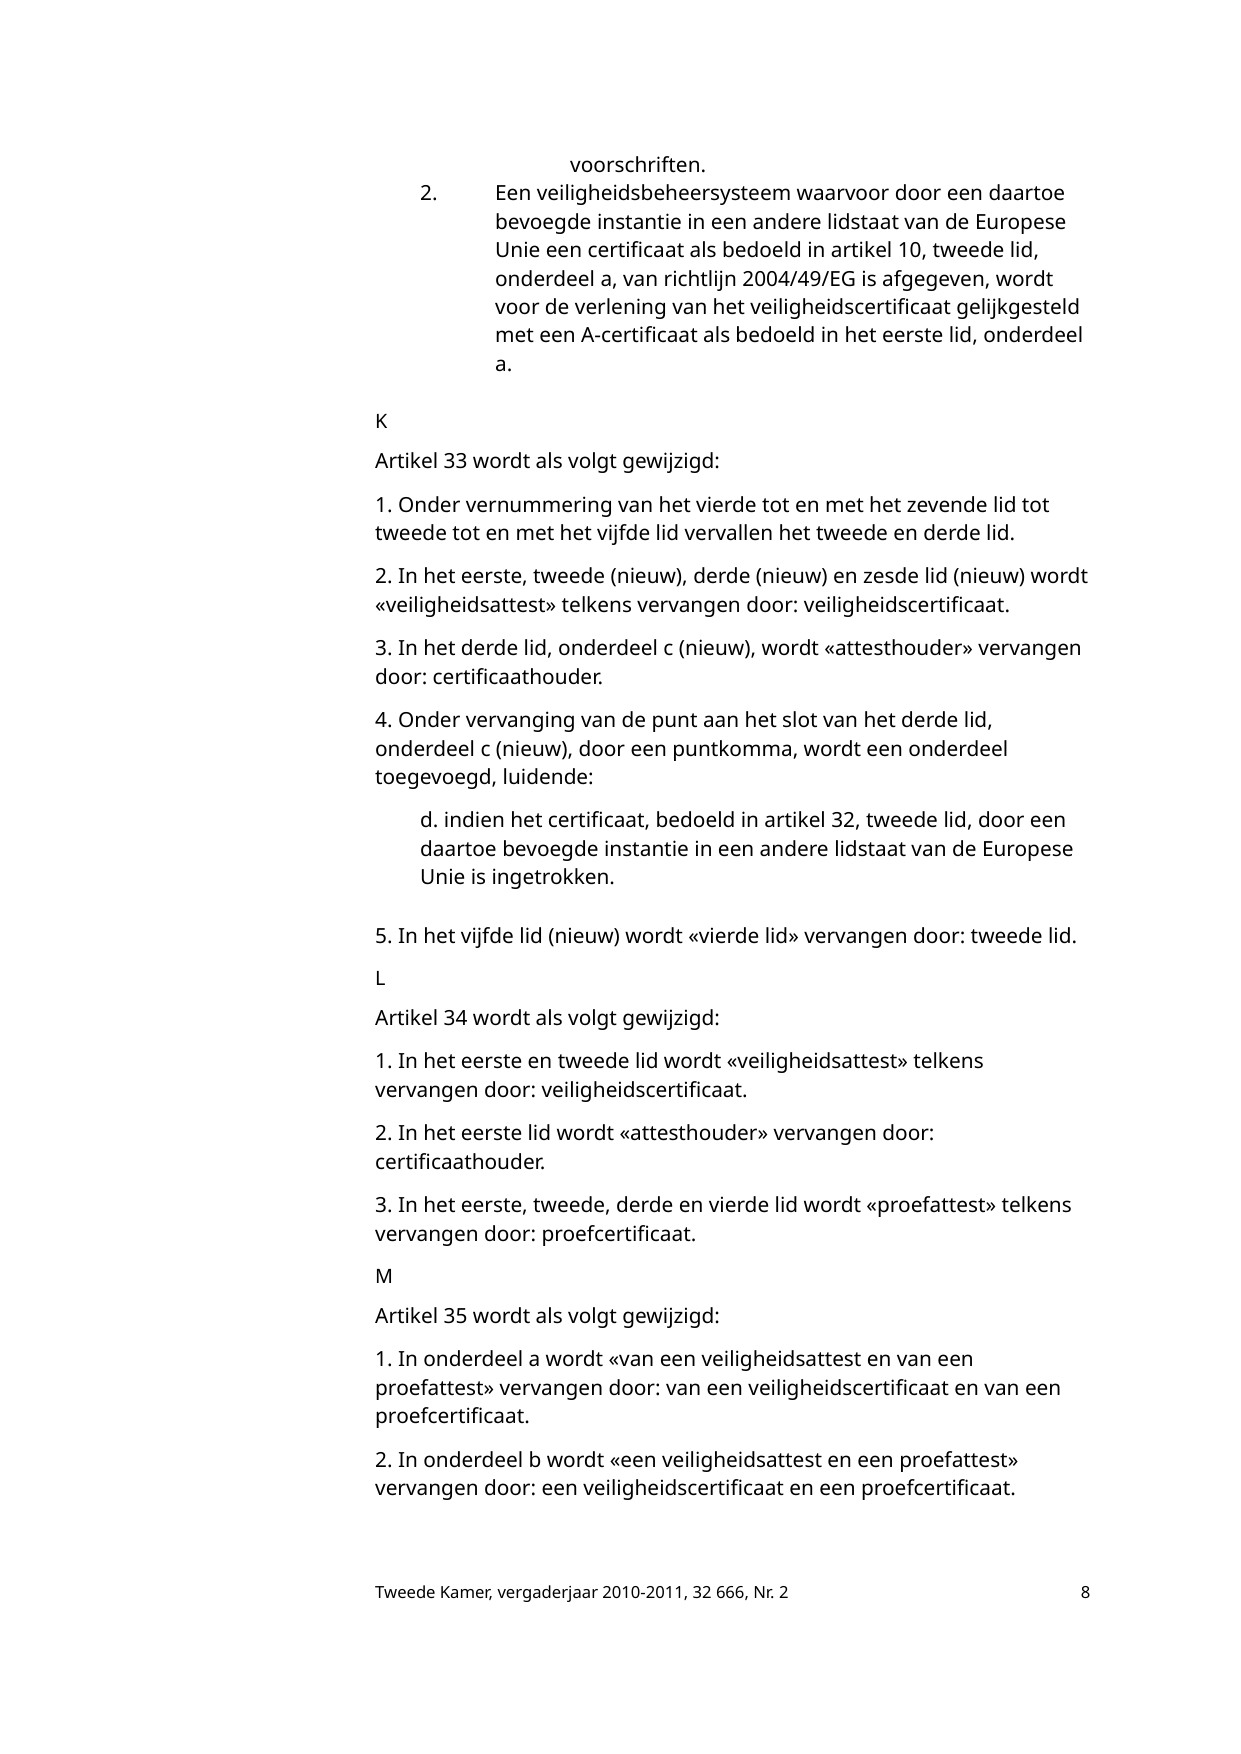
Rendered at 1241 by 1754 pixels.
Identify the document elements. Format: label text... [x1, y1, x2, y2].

text 2. In onderdeel b wordt «een veiligheidsattest en een proefattest» vervangen door: een veiligheidscertificaat en een proefcertificaat. [375, 1445, 1090, 1502]
text Artikel 35 wordt als volgt gewijzigd: [375, 1301, 1090, 1329]
text 3. In het eerste, tweede, derde en vierde lid wordt «proefattest» telkens vervangen door: proefcertificaat. [375, 1190, 1090, 1247]
text d. indien het certificaat, bedoeld in artikel 32, tweede lid, door een daartoe bevoegde instantie in een andere lidstaat van de Europese Unie is ingetrokken. [420, 806, 1090, 891]
text 2. In het eerste lid wordt «attesthouder» vervangen door: certificaathouder. [375, 1118, 1090, 1175]
list voorschriften. [495, 150, 1090, 178]
text L [375, 964, 1090, 991]
text Artikel 33 wordt als volgt gewijzigd: [375, 446, 1090, 475]
text M [375, 1262, 1090, 1289]
text 5. In het vijfde lid (nieuw) wordt «vierde lid» vervangen door: tweede lid. [375, 921, 1090, 949]
text Artikel 34 wordt als volgt gewijzigd: [375, 1003, 1090, 1032]
text 2. In het eerste, tweede (nieuw), derde (nieuw) en zesde lid (nieuw) wordt «veiligheidsattest» telkens vervangen door: veiligheidscertificaat. [375, 562, 1090, 618]
list Een veiligheidsbeheersysteem waarvoor door een daartoe bevoegde instantie in een andere lidstaat van de Europese Unie een certificaat als bedoeld in artikel 10, tweede lid, onderdeel a, van richtlijn 2004/49/EG is afgegeven, wordt voor de verlening van het veiligheidscertificaat gelijkgesteld met een A-certificaat als bedoeld in het eerste lid, onderdeel a. [420, 178, 1090, 377]
text 1. In het eerste en tweede lid wordt «veiligheidsattest» telkens vervangen door: veiligheidscertificaat. [375, 1047, 1090, 1103]
text K [375, 407, 1090, 434]
text 3. In het derde lid, onderdeel c (nieuw), wordt «attesthouder» vervangen door: certificaathouder. [375, 633, 1090, 690]
text 1. In onderdeel a wordt «van een veiligheidsattest en van een proefattest» vervangen door: van een veiligheidscertificaat en van een proefcertificaat. [375, 1344, 1090, 1430]
text 1. Onder vernummering van het vierde tot en met het zevende lid tot tweede tot en met het vijfde lid vervallen het tweede en derde lid. [375, 490, 1090, 547]
text 4. Onder vervanging van de punt aan het slot van het derde lid, onderdeel c (nieuw), door een puntkomma, wordt een onderdeel toegevoegd, luidende: [375, 705, 1090, 791]
